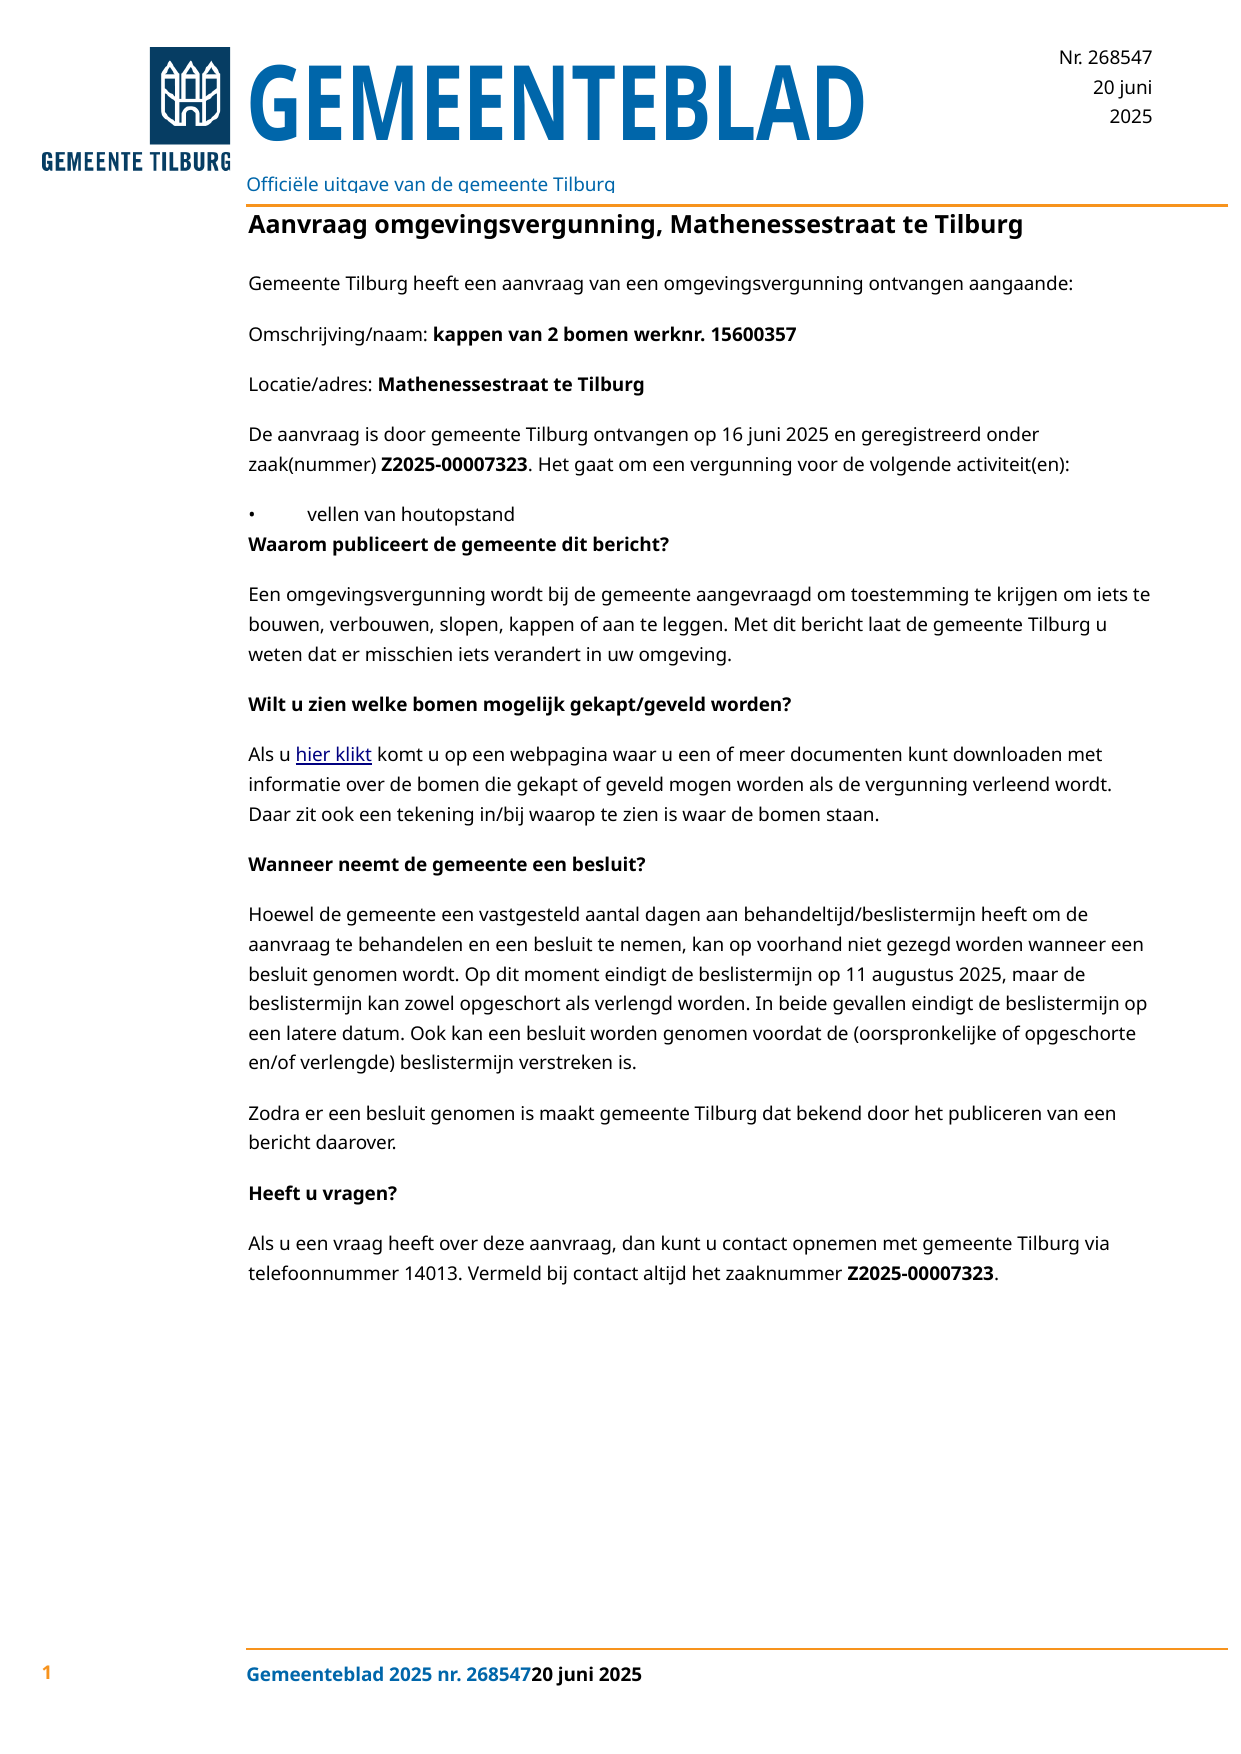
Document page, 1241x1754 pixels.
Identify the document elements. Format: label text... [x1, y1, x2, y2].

text Aanvraag omgevingsvergunning, Mathenessestraat te Tilburg [248, 207, 1152, 241]
text Locatie/adres: Mathenessestraat te Tilburg [248, 371, 1152, 397]
picture [41, 47, 231, 172]
text Als u hier klikt komt u op een webpagina waar u een of meer documenten kunt downloaden met informatie over de bomen die gekapt of geveld mogen worden als de vergunning verleend wordt. Daar zit ook een tekening in/bij waarop te zien is waar de bomen staan. [248, 742, 1152, 826]
list vellen van houtopstand [248, 502, 1152, 527]
text Waarom publiceert de gemeente dit bericht? [248, 531, 1152, 557]
text Heeft u vragen? [248, 1180, 1152, 1206]
text Zodra er een besluit genomen is maakt gemeente Tilburg dat bekend door het publiceren van een bericht daarover. [248, 1100, 1152, 1155]
text Wilt u zien welke bomen mogelijk gekapt/geveld worden? [248, 691, 1152, 717]
text Wanneer neemt de gemeente een besluit? [248, 851, 1152, 877]
text Omschrijving/naam: kappen van 2 bomen werknr. 15600357 [248, 321, 1152, 346]
text Als u een vraag heeft over deze aanvraag, dan kunt u contact opnemen met gemeente Tilburg via telefoonnummer 14013. Vermeld bij contact altijd het zaaknummer Z2025-00007323. [248, 1230, 1152, 1286]
text De aanvraag is door gemeente Tilburg ontvangen op 16 juni 2025 en geregistreerd onder zaak(nummer) Z2025-00007323. Het gaat om een vergunning voor de volgende activiteit(en): [248, 422, 1152, 477]
text Gemeente Tilburg heeft een aanvraag van een omgevingsvergunning ontvangen aangaande: [248, 270, 1152, 296]
text Hoewel de gemeente een vastgesteld aantal dagen aan behandeltijd/beslistermijn heeft om de aanvraag te behandelen en een besluit te nemen, kan op voorhand niet gezegd worden wanneer een besluit genomen wordt. Op dit moment eindigt de beslistermijn op 11 augustus 2025, maar de beslistermijn kan zowel opgeschort als verlengd worden. In beide gevallen eindigt de beslistermijn op een latere datum. Ook kan een besluit worden genomen voordat de (oorspronkelijke of opgeschorte en/of verlengde) beslistermijn verstreken is. [248, 902, 1152, 1075]
text Een omgevingsvergunning wordt bij de gemeente aangevraagd om toestemming te krijgen om iets te bouwen, verbouwen, slopen, kappen of aan te leggen. Met dit bericht laat de gemeente Tilburg u weten dat er misschien iets verandert in uw omgeving. [248, 582, 1152, 666]
